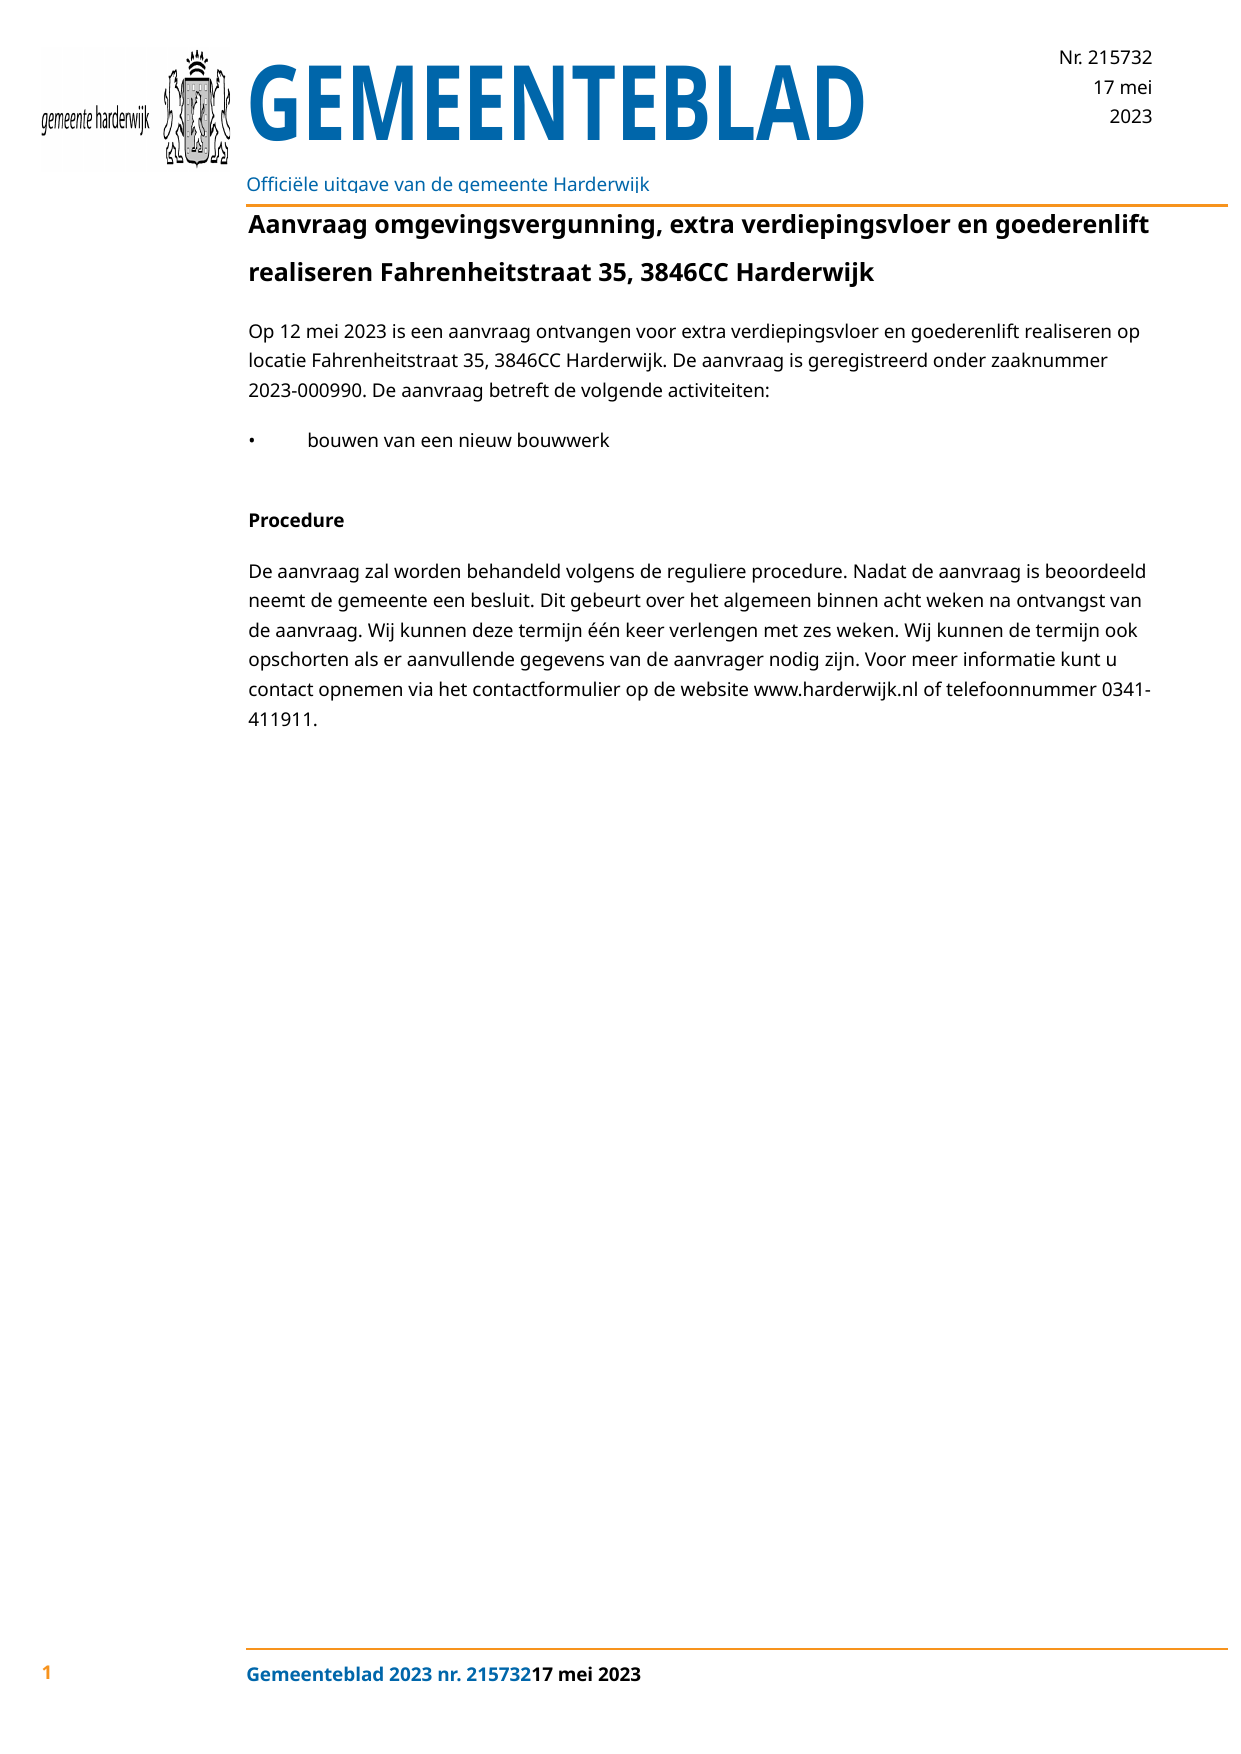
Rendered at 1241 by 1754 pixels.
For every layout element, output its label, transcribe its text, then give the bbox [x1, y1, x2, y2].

picture [41, 47, 231, 172]
text Op 12 mei 2023 is een aanvraag ontvangen voor extra verdiepingsvloer en goederenlift realiseren op locatie Fahrenheitstraat 35, 3846CC Harderwijk. De aanvraag is geregistreerd onder zaaknummer 2023-000990. De aanvraag betreft de volgende activiteiten: [248, 318, 1152, 403]
list bouwen van een nieuw bouwwerk [248, 427, 1152, 453]
text Aanvraag omgevingsvergunning, extra verdiepingsvloer en goederenlift realiseren Fahrenheitstraat 35, 3846CC Harderwijk [248, 207, 1152, 288]
text De aanvraag zal worden behandeld volgens de reguliere procedure. Nadat de aanvraag is beoordeeld neemt de gemeente een besluit. Dit gebeurt over het algemeen binnen acht weken na ontvangst van de aanvraag. Wij kunnen deze termijn één keer verlengen met zes weken. Wij kunnen de termijn ook opschorten als er aanvullende gegevens van de aanvrager nodig zijn. Voor meer informatie kunt u contact opnemen via het contactformulier op de website www.harderwijk.nl of telefoonnummer 0341-411911. [248, 558, 1152, 732]
text Procedure [248, 507, 1152, 533]
